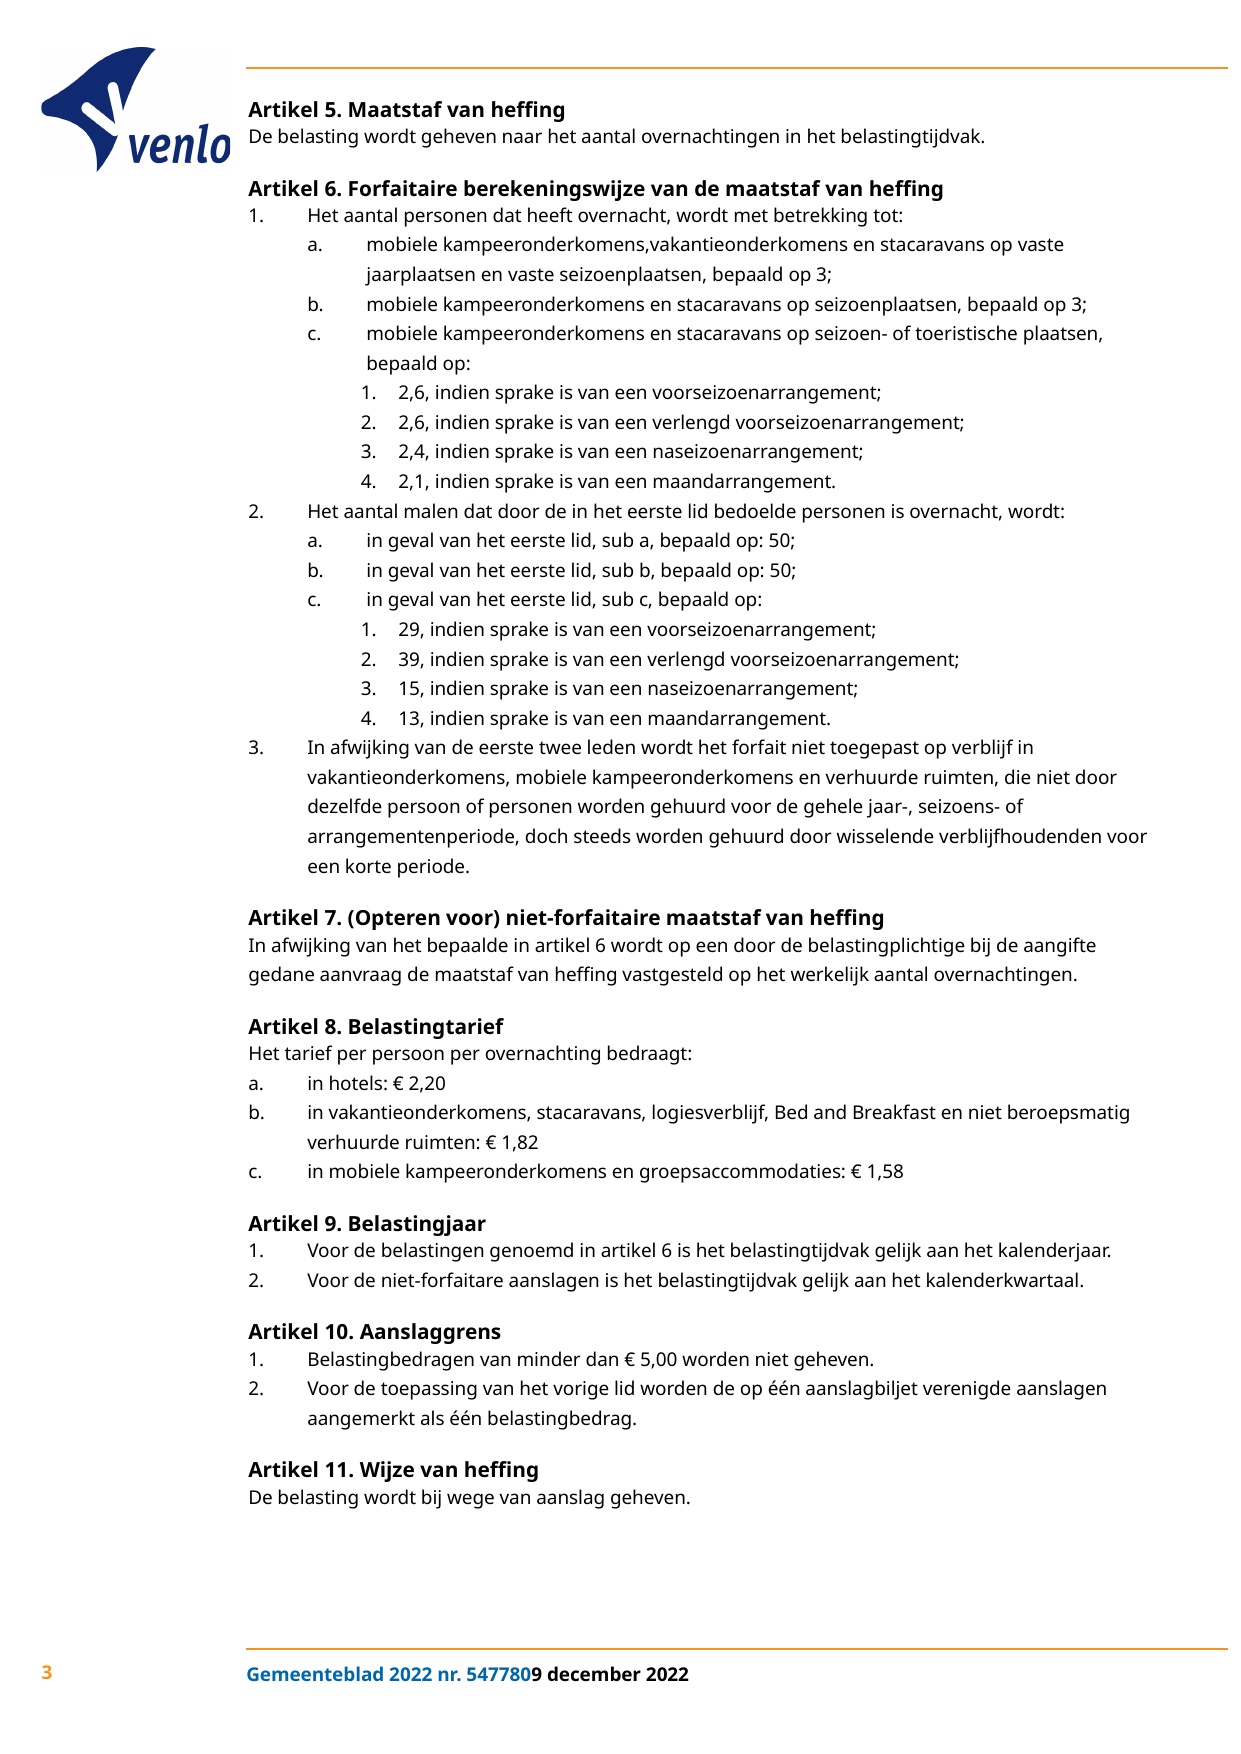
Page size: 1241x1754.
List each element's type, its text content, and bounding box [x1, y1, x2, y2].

list 29, indien sprake is van een voorseizoenarrangement; [361, 616, 1152, 642]
text Artikel 7. (Opteren voor) niet-forfaitaire maatstaf van heffing [248, 903, 1152, 932]
list in vakantieonderkomens, stacaravans, logiesverblijf, Bed and Breakfast en niet beroepsmatig verhuurde ruimten: € 1,82 [248, 1099, 1152, 1155]
list in geval van het eerste lid, sub c, bepaald op: [307, 587, 1152, 612]
text Het tarief per persoon per overnachting bedraagt: [248, 1040, 1152, 1066]
text De belasting wordt geheven naar het aantal overnachtingen in het belastingtijdvak. [248, 123, 1152, 149]
list in hotels: € 2,20 [248, 1070, 1152, 1096]
list in geval van het eerste lid, sub b, bepaald op: 50; [307, 557, 1152, 583]
list in geval van het eerste lid, sub a, bepaald op: 50; [307, 527, 1152, 553]
text In afwijking van het bepaalde in artikel 6 wordt op een door de belastingplichtige bij de aangifte gedane aanvraag de maatstaf van heffing vastgesteld op het werkelijk aantal overnachtingen. [248, 932, 1152, 987]
list mobiele kampeeronderkomens en stacaravans op seizoenplaatsen, bepaald op 3; [307, 291, 1152, 317]
text Artikel 5. Maatstaf van heffing [248, 95, 1152, 123]
list 15, indien sprake is van een naseizoenarrangement; [361, 675, 1152, 701]
list Het aantal personen dat heeft overnacht, wordt met betrekking tot: [248, 202, 1152, 228]
list 39, indien sprake is van een verlengd voorseizoenarrangement; [361, 646, 1152, 672]
list mobiele kampeeronderkomens,vakantieonderkomens en stacaravans op vaste jaarplaatsen en vaste seizoenplaatsen, bepaald op 3; [307, 232, 1152, 287]
text Artikel 8. Belastingtarief [248, 1012, 1152, 1040]
text Artikel 11. Wijze van heffing [248, 1455, 1152, 1484]
text De belasting wordt bij wege van aanslag geheven. [248, 1484, 1152, 1509]
text Artikel 6. Forfaitaire berekeningswijze van de maatstaf van heffing [248, 174, 1152, 202]
list Belastingbedragen van minder dan € 5,00 worden niet geheven. [248, 1346, 1152, 1372]
text Artikel 9. Belastingjaar [248, 1209, 1152, 1237]
list Het aantal malen dat door de in het eerste lid bedoelde personen is overnacht, wordt: [248, 498, 1152, 524]
list 2,4, indien sprake is van een naseizoenarrangement; [361, 439, 1152, 464]
text Artikel 10. Aanslaggrens [248, 1317, 1152, 1346]
list 2,6, indien sprake is van een verlengd voorseizoenarrangement; [361, 409, 1152, 435]
list In afwijking van de eerste twee leden wordt het forfait niet toegepast op verblijf in vakantieonderkomens, mobiele kampeeronderkomens en verhuurde ruimten, die niet door dezelfde persoon of personen worden gehuurd voor de gehele jaar-, seizoens- of arrangementenperiode, doch steeds worden gehuurd door wisselende verblijfhoudenden voor een korte periode. [248, 734, 1152, 879]
list in mobiele kampeeronderkomens en groepsaccommodaties: € 1,58 [248, 1158, 1152, 1184]
picture [41, 47, 231, 172]
list Voor de belastingen genoemd in artikel 6 is het belastingtijdvak gelijk aan het kalenderjaar. [248, 1237, 1152, 1263]
list 2,1, indien sprake is van een maandarrangement. [361, 468, 1152, 494]
list mobiele kampeeronderkomens en stacaravans op seizoen- of toeristische plaatsen, bepaald op: [307, 320, 1152, 376]
list 13, indien sprake is van een maandarrangement. [361, 705, 1152, 731]
list Voor de toepassing van het vorige lid worden de op één aanslagbiljet verenigde aanslagen aangemerkt als één belastingbedrag. [248, 1375, 1152, 1431]
list Voor de niet-forfaitare aanslagen is het belastingtijdvak gelijk aan het kalenderkwartaal. [248, 1267, 1152, 1293]
list 2,6, indien sprake is van een voorseizoenarrangement; [361, 379, 1152, 405]
